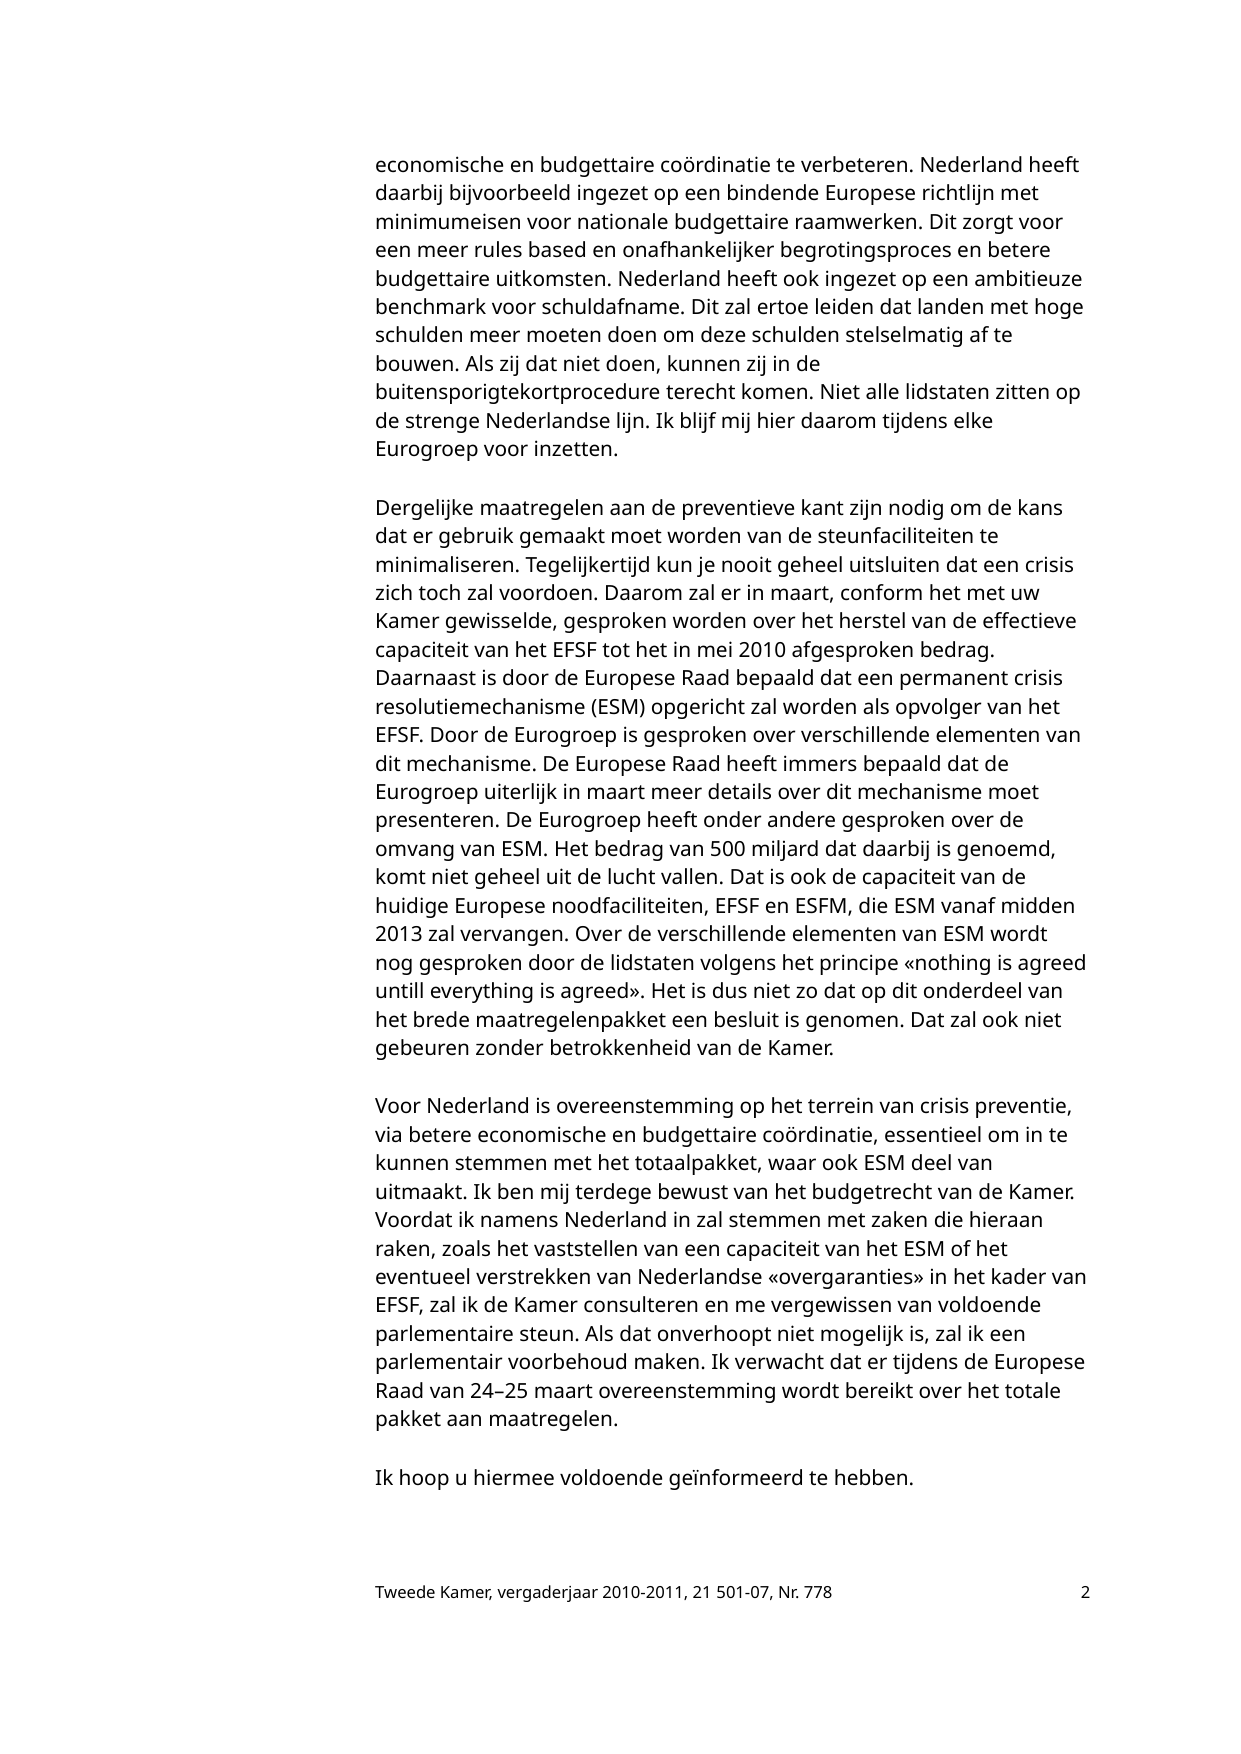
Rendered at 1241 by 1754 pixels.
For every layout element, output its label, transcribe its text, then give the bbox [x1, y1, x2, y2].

text Voor Nederland is overeenstemming op het terrein van crisis preventie, via betere economische en budgettaire coördinatie, essentieel om in te kunnen stemmen met het totaalpakket, waar ook ESM deel van uitmaakt. Ik ben mij terdege bewust van het budgetrecht van de Kamer. Voordat ik namens Nederland in zal stemmen met zaken die hieraan raken, zoals het vaststellen van een capaciteit van het ESM of het eventueel verstrekken van Nederlandse «overgaranties» in het kader van EFSF, zal ik de Kamer consulteren en me vergewissen van voldoende parlementaire steun. Als dat onverhoopt niet mogelijk is, zal ik een parlementair voorbehoud maken. Ik verwacht dat er tijdens de Europese Raad van 24–25 maart overeenstemming wordt bereikt over het totale pakket aan maatregelen. [375, 1092, 1090, 1433]
text economische en budgettaire coördinatie te verbeteren. Nederland heeft daarbij bijvoorbeeld ingezet op een bindende Europese richtlijn met minimumeisen voor nationale budgettaire raamwerken. Dit zorgt voor een meer rules based en onafhankelijker begrotingsproces en betere budgettaire uitkomsten. Nederland heeft ook ingezet op een ambitieuze benchmark voor schuldafname. Dit zal ertoe leiden dat landen met hoge schulden meer moeten doen om deze schulden stelselmatig af te bouwen. Als zij dat niet doen, kunnen zij in de buitensporigtekortprocedure terecht komen. Niet alle lidstaten zitten op de strenge Nederlandse lijn. Ik blijf mij hier daarom tijdens elke Eurogroep voor inzetten. [375, 150, 1090, 463]
text Ik hoop u hiermee voldoende geïnformeerd te hebben. [375, 1463, 1090, 1491]
text Dergelijke maatregelen aan de preventieve kant zijn nodig om de kans dat er gebruik gemaakt moet worden van de steunfaciliteiten te minimaliseren. Tegelijkertijd kun je nooit geheel uitsluiten dat een crisis zich toch zal voordoen. Daarom zal er in maart, conform het met uw Kamer gewisselde, gesproken worden over het herstel van de effectieve capaciteit van het EFSF tot het in mei 2010 afgesproken bedrag. Daarnaast is door de Europese Raad bepaald dat een permanent crisis resolutiemechanisme (ESM) opgericht zal worden als opvolger van het EFSF. Door de Eurogroep is gesproken over verschillende elementen van dit mechanisme. De Europese Raad heeft immers bepaald dat de Eurogroep uiterlijk in maart meer details over dit mechanisme moet presenteren. De Eurogroep heeft onder andere gesproken over de omvang van ESM. Het bedrag van 500 miljard dat daarbij is genoemd, komt niet geheel uit de lucht vallen. Dat is ook de capaciteit van de huidige Europese noodfaciliteiten, EFSF en ESFM, die ESM vanaf midden 2013 zal vervangen. Over de verschillende elementen van ESM wordt nog gesproken door de lidstaten volgens het principe «nothing is agreed untill everything is agreed». Het is dus niet zo dat op dit onderdeel van het brede maatregelenpakket een besluit is genomen. Dat zal ook niet gebeuren zonder betrokkenheid van de Kamer. [375, 493, 1090, 1062]
